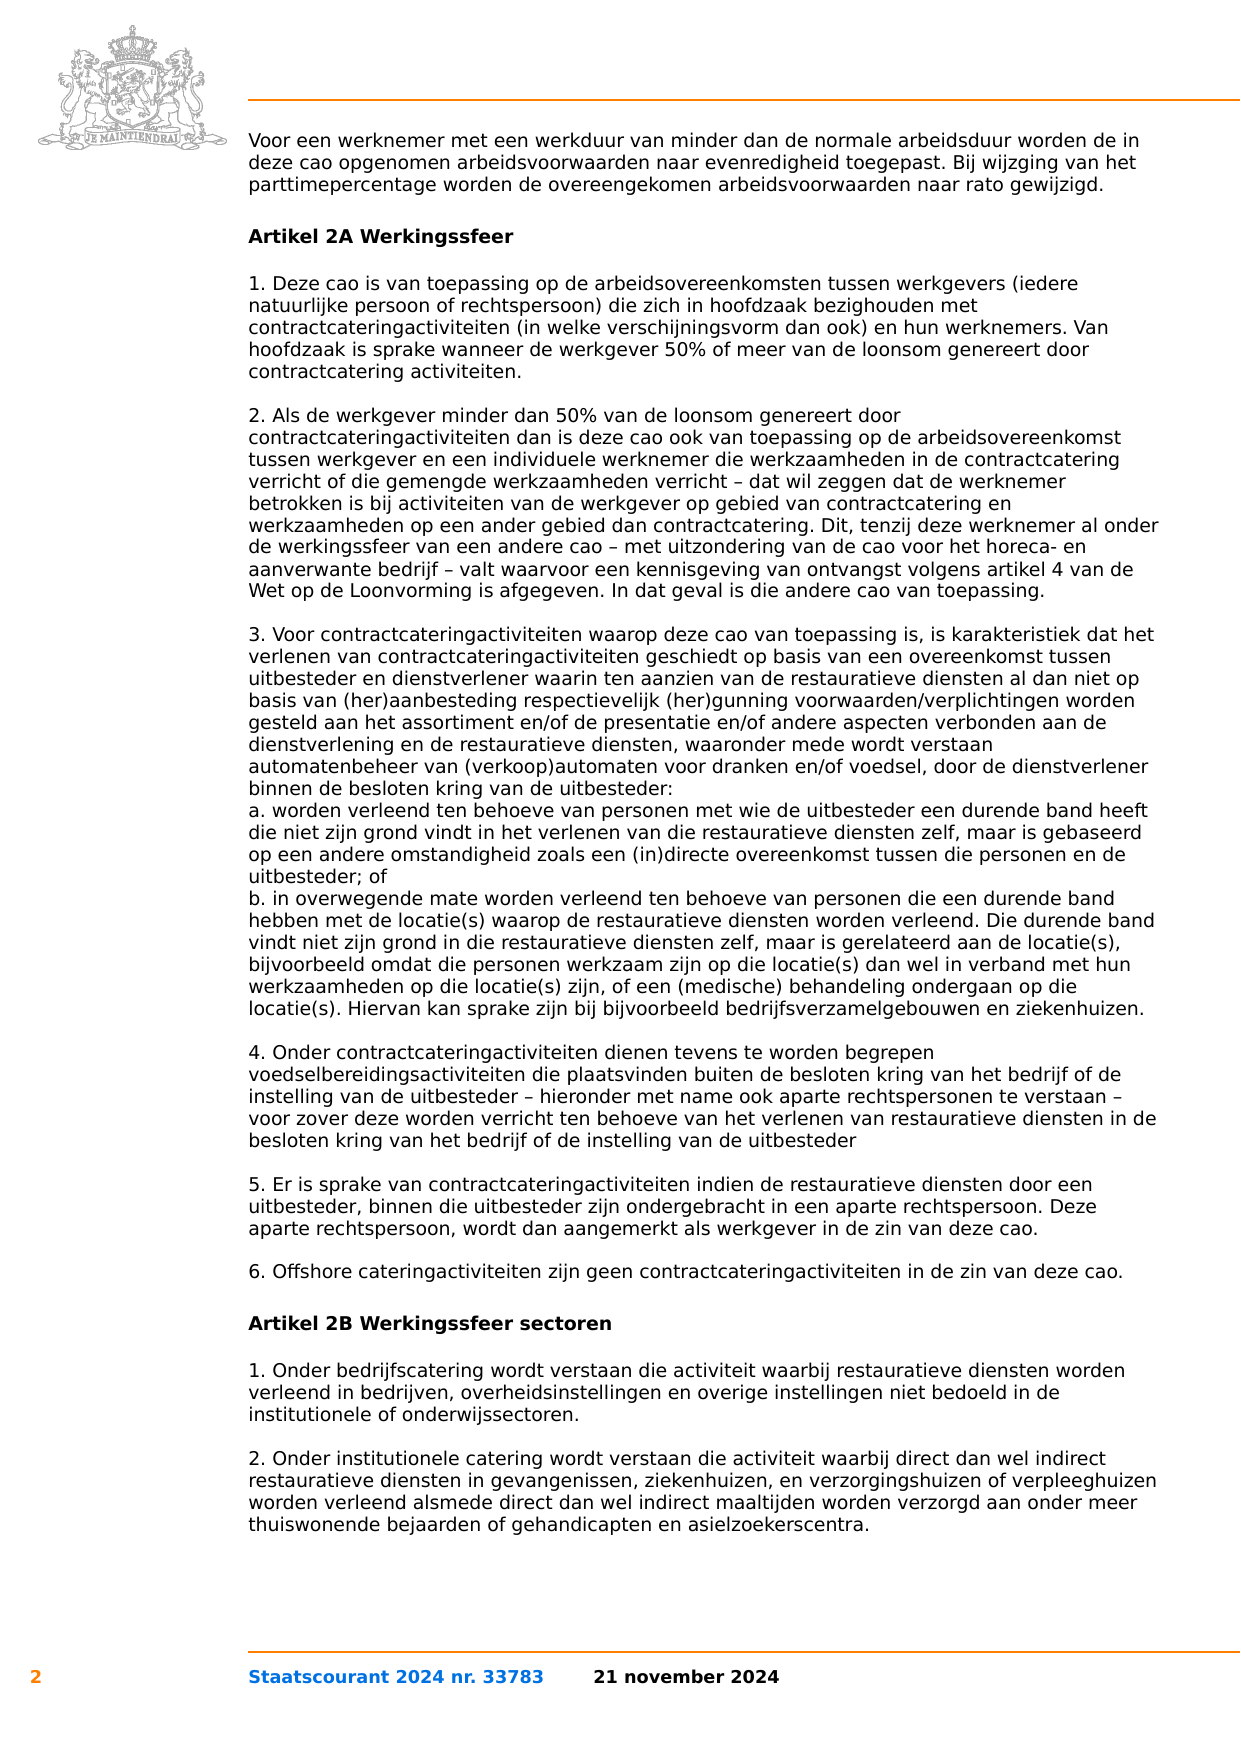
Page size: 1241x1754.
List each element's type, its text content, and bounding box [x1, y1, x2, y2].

picture [38, 25, 227, 150]
text 2. Onder institutionele catering wordt verstaan die activiteit waarbij direct dan wel indirect restauratieve diensten in gevangenissen, ziekenhuizen, en verzorgingshuizen of verpleeghuizen worden verleend alsmede direct dan wel indirect maaltijden worden verzorgd aan onder meer thuiswonende bejaarden of gehandicapten en asielzoekerscentra. [248, 1448, 1163, 1536]
text b. in overwegende mate worden verleend ten behoeve van personen die een durende band hebben met de locatie(s) waarop de restauratieve diensten worden verleend. Die durende band vindt niet zijn grond in die restauratieve diensten zelf, maar is gerelateerd aan de locatie(s), bijvoorbeeld omdat die personen werkzaam zijn op die locatie(s) dan wel in verband met hun werkzaamheden op die locatie(s) zijn, of een (medische) behandeling ondergaan op die locatie(s). Hiervan kan sprake zijn bij bijvoorbeeld bedrijfsverzamelgebouwen en ziekenhuizen. [248, 888, 1163, 1020]
text 4. Onder contractcateringactiviteiten dienen tevens te worden begrepen voedselbereidingsactiviteiten die plaatsvinden buiten de besloten kring van het bedrijf of de instelling van de uitbesteder – hieronder met name ook aparte rechtspersonen te verstaan – voor zover deze worden verricht ten behoeve van het verlenen van restauratieve diensten in de besloten kring van het bedrijf of de instelling van de uitbesteder [248, 1042, 1163, 1152]
text 5. Er is sprake van contractcateringactiviteiten indien de restauratieve diensten door een uitbesteder, binnen die uitbesteder zijn ondergebracht in een aparte rechtspersoon. Deze aparte rechtspersoon, wordt dan aangemerkt als werkgever in de zin van deze cao. [248, 1173, 1163, 1239]
text 1. Deze cao is van toepassing op de arbeidsovereenkomsten tussen werkgevers (iedere natuurlijke persoon of rechtspersoon) die zich in hoofdzaak bezighouden met contractcateringactiviteiten (in welke verschijningsvorm dan ook) en hun werknemers. Van hoofdzaak is sprake wanneer de werkgever 50% of meer van de loonsom genereert door contractcatering activiteiten. [248, 273, 1163, 383]
text 3. Voor contractcateringactiviteiten waarop deze cao van toepassing is, is karakteristiek dat het verlenen van contractcateringactiviteiten geschiedt op basis van een overeenkomst tussen uitbesteder en dienstverlener waarin ten aanzien van de restauratieve diensten al dan niet op basis van (her)aanbesteding respectievelijk (her)gunning voorwaarden/verplichtingen worden gesteld aan het assortiment en/of de presentatie en/of andere aspecten verbonden aan de dienstverlening en de restauratieve diensten, waaronder mede wordt verstaan automatenbeheer van (verkoop)automaten voor dranken en/of voedsel, door de dienstverlener binnen de besloten kring van de uitbesteder: [248, 624, 1163, 800]
text 1. Onder bedrijfscatering wordt verstaan die activiteit waarbij restauratieve diensten worden verleend in bedrijven, overheidsinstellingen en overige instellingen niet bedoeld in de institutionele of onderwijssectoren. [248, 1360, 1163, 1426]
text a. worden verleend ten behoeve van personen met wie de uitbesteder een durende band heeft die niet zijn grond vindt in het verlenen van die restauratieve diensten zelf, maar is gebaseerd op een andere omstandigheid zoals een (in)directe overeenkomst tussen die personen en de uitbesteder; of [248, 800, 1163, 888]
subtitle Artikel 2A Werkingssfeer [248, 226, 1163, 248]
subtitle Artikel 2B Werkingssfeer sectoren [248, 1313, 1163, 1335]
text Voor een werknemer met een werkduur van minder dan de normale arbeidsduur worden de in deze cao opgenomen arbeidsvoorwaarden naar evenredigheid toegepast. Bij wijzging van het parttimepercentage worden de overeengekomen arbeidsvoorwaarden naar rato gewijzigd. [248, 130, 1163, 196]
text 6. Offshore cateringactiviteiten zijn geen contractcateringactiviteiten in de zin van deze cao. [248, 1261, 1163, 1283]
text 2. Als de werkgever minder dan 50% van de loonsom genereert door contractcateringactiviteiten dan is deze cao ook van toepassing op de arbeidsovereenkomst tussen werkgever en een individuele werknemer die werkzaamheden in de contractcatering verricht of die gemengde werkzaamheden verricht – dat wil zeggen dat de werknemer betrokken is bij activiteiten van de werkgever op gebied van contractcatering en werkzaamheden op een ander gebied dan contractcatering. Dit, tenzij deze werknemer al onder de werkingssfeer van een andere cao – met uitzondering van de cao voor het horeca- en aanverwante bedrijf – valt waarvoor een kennisgeving van ontvangst volgens artikel 4 van de Wet op de Loonvorming is afgegeven. In dat geval is die andere cao van toepassing. [248, 404, 1163, 602]
